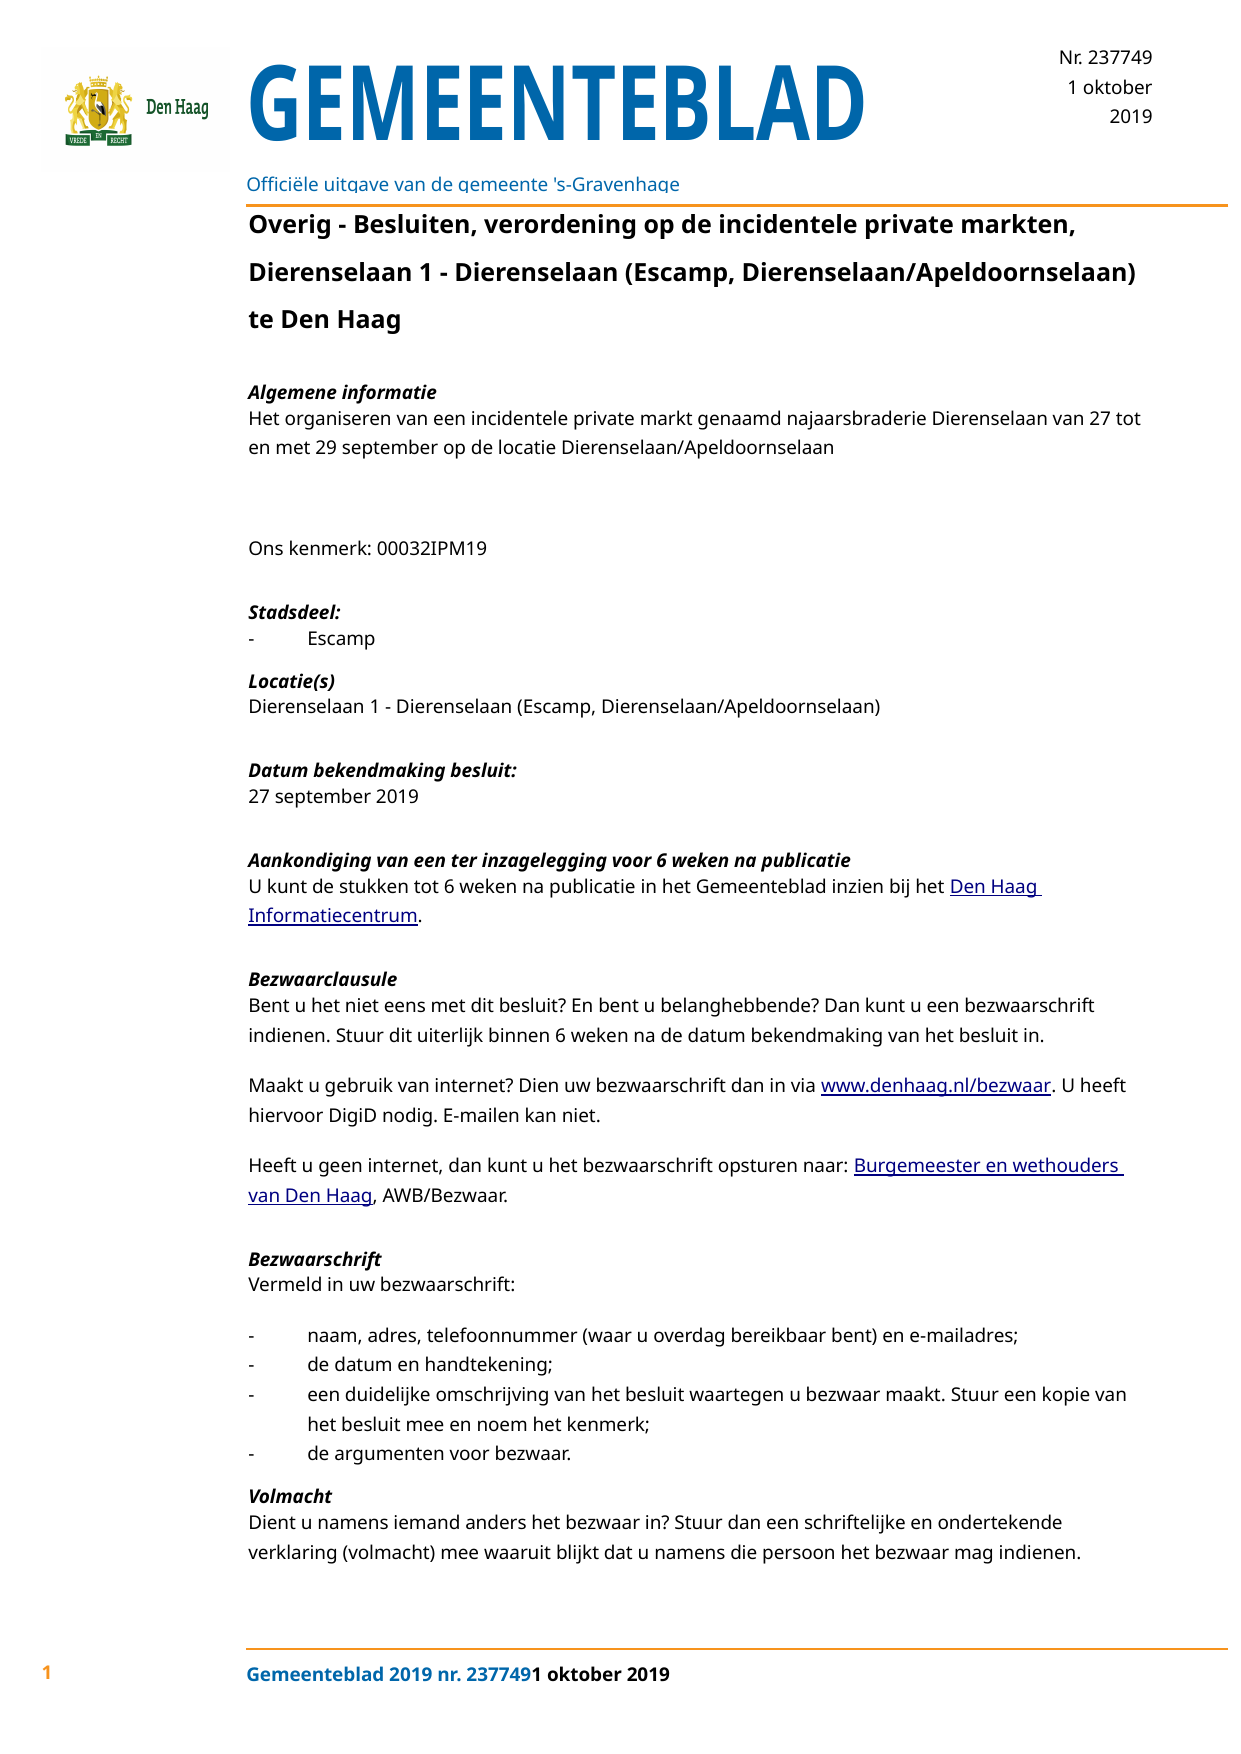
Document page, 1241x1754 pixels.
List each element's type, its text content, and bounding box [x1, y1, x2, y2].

list de argumenten voor bezwaar. [248, 1440, 1152, 1466]
text Locatie(s) [248, 668, 1152, 694]
text Overig - Besluiten, verordening op de incidentele private markten, Dierenselaan 1 - Dierenselaan (Escamp, Dierenselaan/Apeldoornselaan) te Den Haag [248, 207, 1152, 336]
list naam, adres, telefoonnummer (waar u overdag bereikbaar bent) en e-mailadres; [248, 1322, 1152, 1348]
text Datum bekendmaking besluit: [248, 758, 1152, 783]
text U kunt de stukken tot 6 weken na publicatie in het Gemeenteblad inzien bij het Den Haag Informatiecentrum. [248, 873, 1152, 928]
text Stadsdeel: [248, 599, 1152, 625]
list een duidelijke omschrijving van het besluit waartegen u bezwaar maakt. Stuur een kopie van het besluit mee en noem het kenmerk; [248, 1381, 1152, 1437]
text Ons kenmerk: 00032IPM19 [248, 535, 1152, 561]
list de datum en handtekening; [248, 1352, 1152, 1377]
text Aankondiging van een ter inzagelegging voor 6 weken na publicatie [248, 847, 1152, 873]
text Vermeld in uw bezwaarschrift: [248, 1272, 1152, 1297]
text Heeft u geen internet, dan kunt u het bezwaarschrift opsturen naar: Burgemeester en wethouders van Den Haag, AWB/Bezwaar. [248, 1152, 1152, 1208]
text 27 september 2019 [248, 783, 1152, 809]
text Algemene informatie [248, 379, 1152, 405]
list Escamp [248, 625, 1152, 651]
text Bezwaarschrift [248, 1246, 1152, 1272]
text Bent u het niet eens met dit besluit? En bent u belanghebbende? Dan kunt u een bezwaarschrift indienen. Stuur dit uiterlijk binnen 6 weken na de datum bekendmaking van het besluit in. [248, 992, 1152, 1048]
text Dient u namens iemand anders het bezwaar in? Stuur dan een schriftelijke en ondertekende verklaring (volmacht) mee waaruit blijkt dat u namens die persoon het bezwaar mag indienen. [248, 1509, 1152, 1564]
text Dierenselaan 1 - Dierenselaan (Escamp, Dierenselaan/Apeldoornselaan) [248, 694, 1152, 719]
text Bezwaarclausule [248, 967, 1152, 992]
text Maakt u gebruik van internet? Dien uw bezwaarschrift dan in via www.denhaag.nl/bezwaar. U heeft hiervoor DigiD nodig. E-mailen kan niet. [248, 1072, 1152, 1128]
picture [41, 47, 231, 172]
text Volmacht [248, 1483, 1152, 1509]
text Het organiseren van een incidentele private markt genaamd najaarsbraderie Dierenselaan van 27 tot en met 29 september op de locatie Dierenselaan/Apeldoornselaan [248, 405, 1152, 460]
